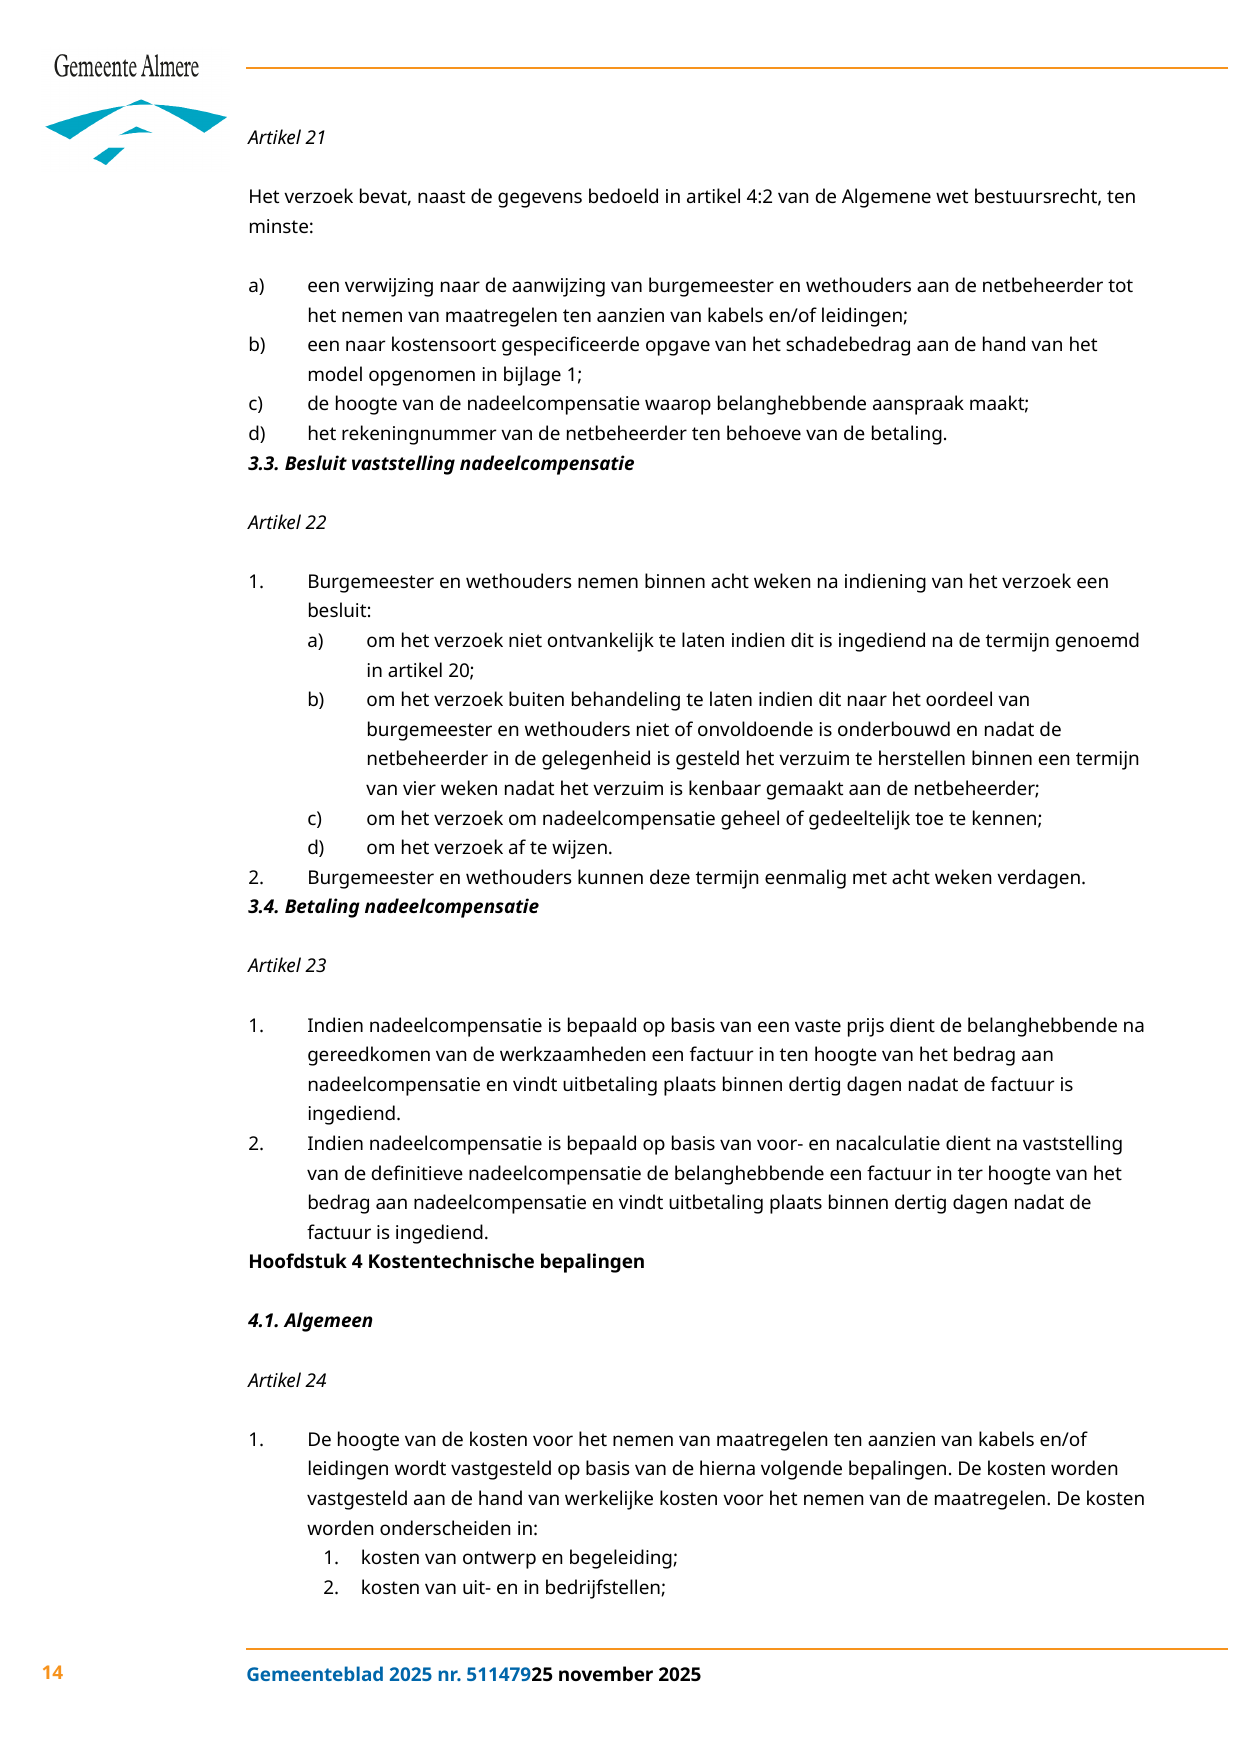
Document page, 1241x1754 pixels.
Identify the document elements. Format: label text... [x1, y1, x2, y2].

list het rekeningnummer van de netbeheerder ten behoeve van de betaling. [248, 420, 1152, 446]
text Het verzoek bevat, naast de gegevens bedoeld in artikel 4:2 van de Algemene wet bestuursrecht, ten minste: [248, 183, 1152, 239]
list Burgemeester en wethouders kunnen deze termijn eenmalig met acht weken verdagen. [248, 864, 1152, 890]
list Indien nadeelcompensatie is bepaald op basis van een vaste prijs dient de belanghebbende na gereedkomen van de werkzaamheden een factuur in ten hoogte van het bedrag aan nadeelcompensatie en vindt uitbetaling plaats binnen dertig dagen nadat de factuur is ingediend. [248, 1012, 1152, 1126]
list om het verzoek af te wijzen. [307, 834, 1152, 860]
text Artikel 21 [248, 124, 1152, 150]
list om het verzoek om nadeelcompensatie geheel of gedeeltelijk toe te kennen; [307, 805, 1152, 831]
text 3.4. Betaling nadeelcompensatie [248, 893, 1152, 919]
list kosten van ontwerp en begeleiding; [323, 1544, 1152, 1570]
text Artikel 22 [248, 509, 1152, 535]
list kosten van uit- en in bedrijfstellen; [323, 1574, 1152, 1600]
list Burgemeester en wethouders nemen binnen acht weken na indiening van het verzoek een besluit: [248, 568, 1152, 623]
picture [41, 47, 231, 172]
text Hoofdstuk 4 Kostentechnische bepalingen [248, 1248, 1152, 1274]
text 4.1. Algemeen [248, 1308, 1152, 1333]
list een verwijzing naar de aanwijzing van burgemeester en wethouders aan de netbeheerder tot het nemen van maatregelen ten aanzien van kabels en/of leidingen; [248, 272, 1152, 328]
text Artikel 24 [248, 1367, 1152, 1393]
list Indien nadeelcompensatie is bepaald op basis van voor- en nacalculatie dient na vaststelling van de definitieve nadeelcompensatie de belanghebbende een factuur in ter hoogte van het bedrag aan nadeelcompensatie en vindt uitbetaling plaats binnen dertig dagen nadat de factuur is ingediend. [248, 1130, 1152, 1245]
list om het verzoek niet ontvankelijk te laten indien dit is ingediend na de termijn genoemd in artikel 20; [307, 627, 1152, 683]
list de hoogte van de nadeelcompensatie waarop belanghebbende aanspraak maakt; [248, 391, 1152, 416]
list De hoogte van de kosten voor het nemen van maatregelen ten aanzien van kabels en/of leidingen wordt vastgesteld op basis van de hierna volgende bepalingen. De kosten worden vastgesteld aan de hand van werkelijke kosten voor het nemen van de maatregelen. De kosten worden onderscheiden in: [248, 1426, 1152, 1541]
list om het verzoek buiten behandeling te laten indien dit naar het oordeel van burgemeester en wethouders niet of onvoldoende is onderbouwd en nadat de netbeheerder in de gelegenheid is gesteld het verzuim te herstellen binnen een termijn van vier weken nadat het verzuim is kenbaar gemaakt aan de netbeheerder; [307, 686, 1152, 801]
text 3.3. Besluit vaststelling nadeelcompensatie [248, 450, 1152, 476]
list een naar kostensoort gespecificeerde opgave van het schadebedrag aan de hand van het model opgenomen in bijlage 1; [248, 331, 1152, 387]
text Artikel 23 [248, 953, 1152, 978]
